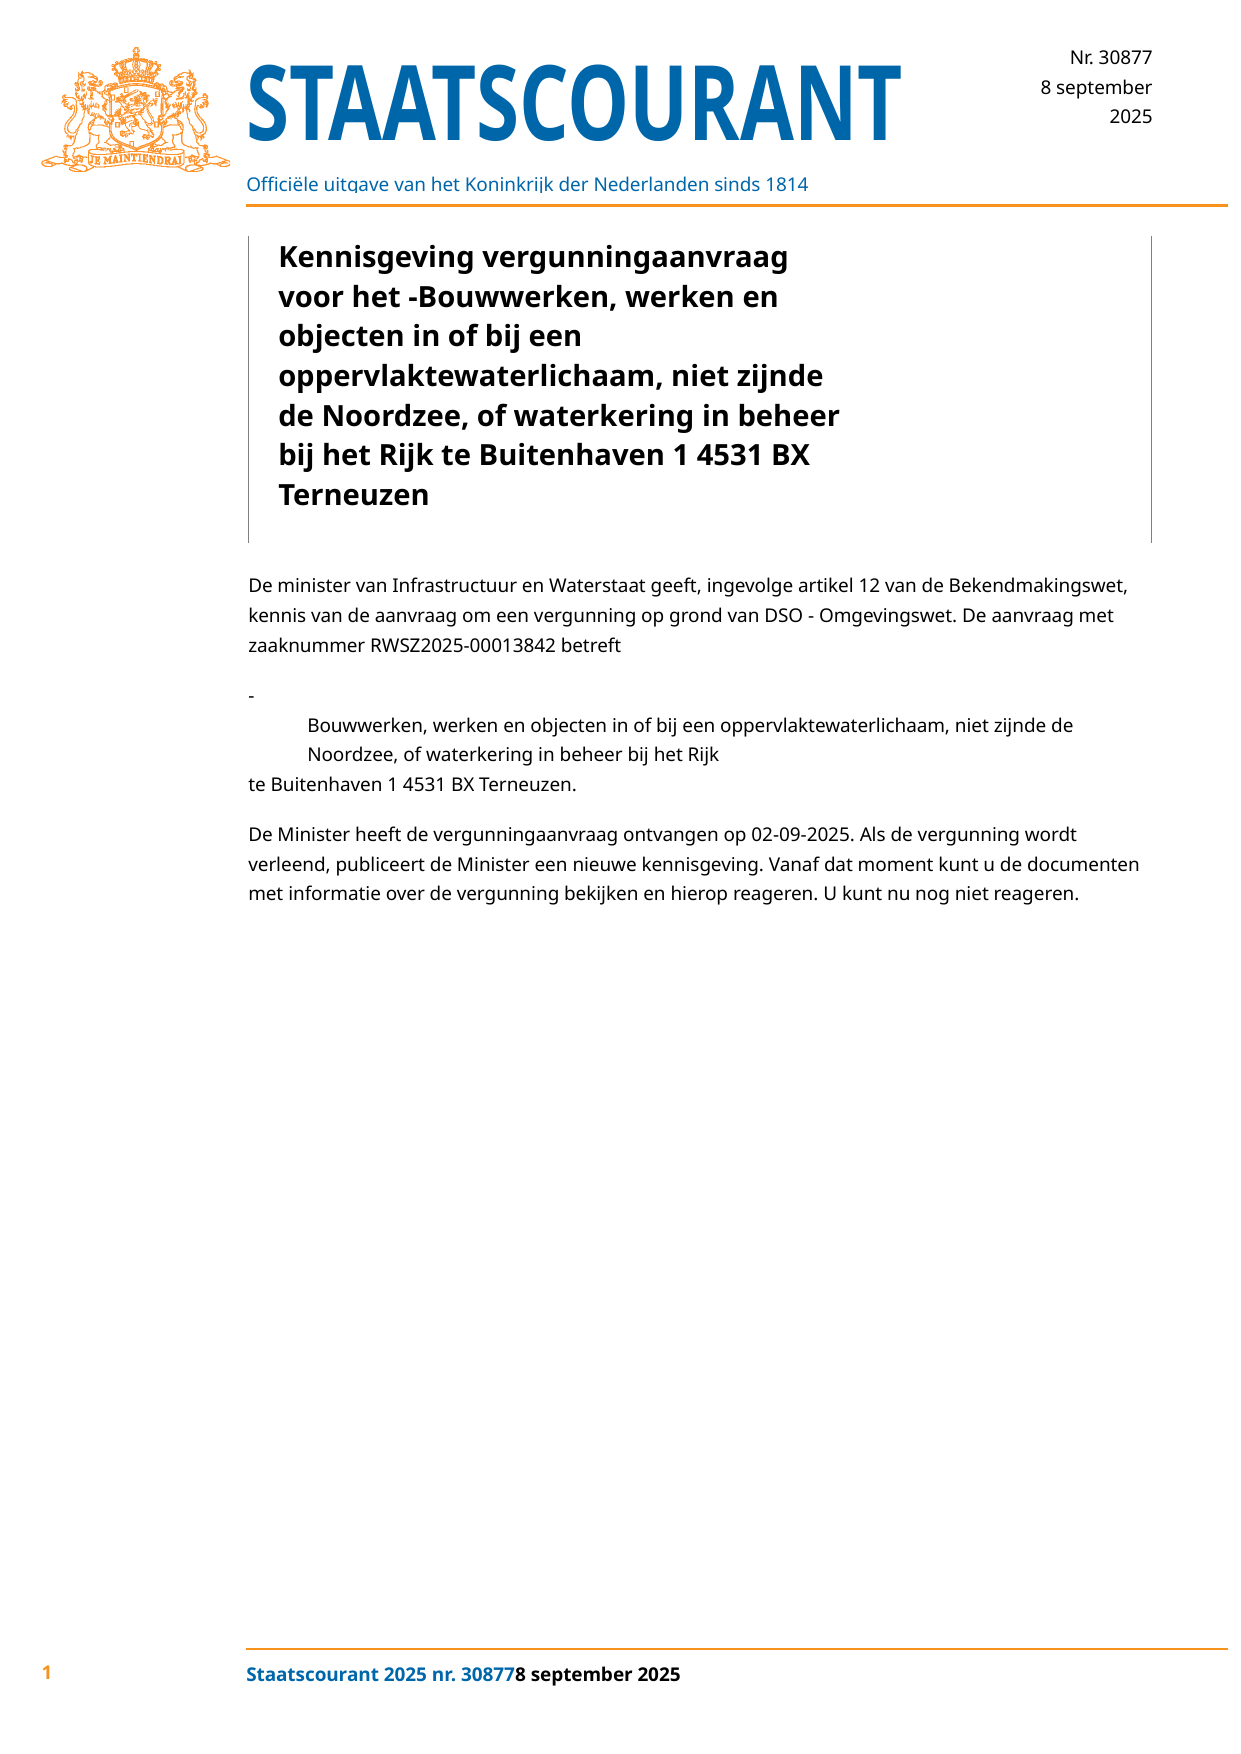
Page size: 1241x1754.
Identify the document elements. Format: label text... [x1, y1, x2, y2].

text De Minister heeft de vergunningaanvraag ontvangen op 02-09-2025. Als de vergunning wordt verleend, publiceert de Minister een nieuwe kennisgeving. Vanaf dat moment kunt u de documenten met informatie over de vergunning bekijken en hierop reageren. U kunt nu nog niet reageren. [248, 821, 1152, 906]
picture [41, 47, 231, 172]
text De minister van Infrastructuur en Waterstaat geeft, ingevolge artikel 12 van de Bekendmakingswet, kennis van de aanvraag om een vergunning op grond van DSO - Omgevingswet. De aanvraag met zaaknummer RWSZ2025-00013842 betreft [248, 573, 1152, 658]
table_header Kennisgeving vergunningaanvraag voor het -Bouwwerken, werken en objecten in of bij een oppervlaktewaterlichaam, niet zijnde de Noordzee, of waterkering in beheer bij het Rijk te Buitenhaven 1 4531 BX Terneuzen [249, 236, 850, 543]
picture [912, 236, 1090, 414]
table_header [850, 414, 1151, 543]
table_header [850, 236, 912, 413]
text te Buitenhaven 1 4531 BX Terneuzen. [248, 771, 1152, 797]
table_header [1090, 236, 1151, 413]
list Bouwwerken, werken en objecten in of bij een oppervlaktewaterlichaam, niet zijnde de Noordzee, of waterkering in beheer bij het Rijk [248, 712, 1152, 767]
